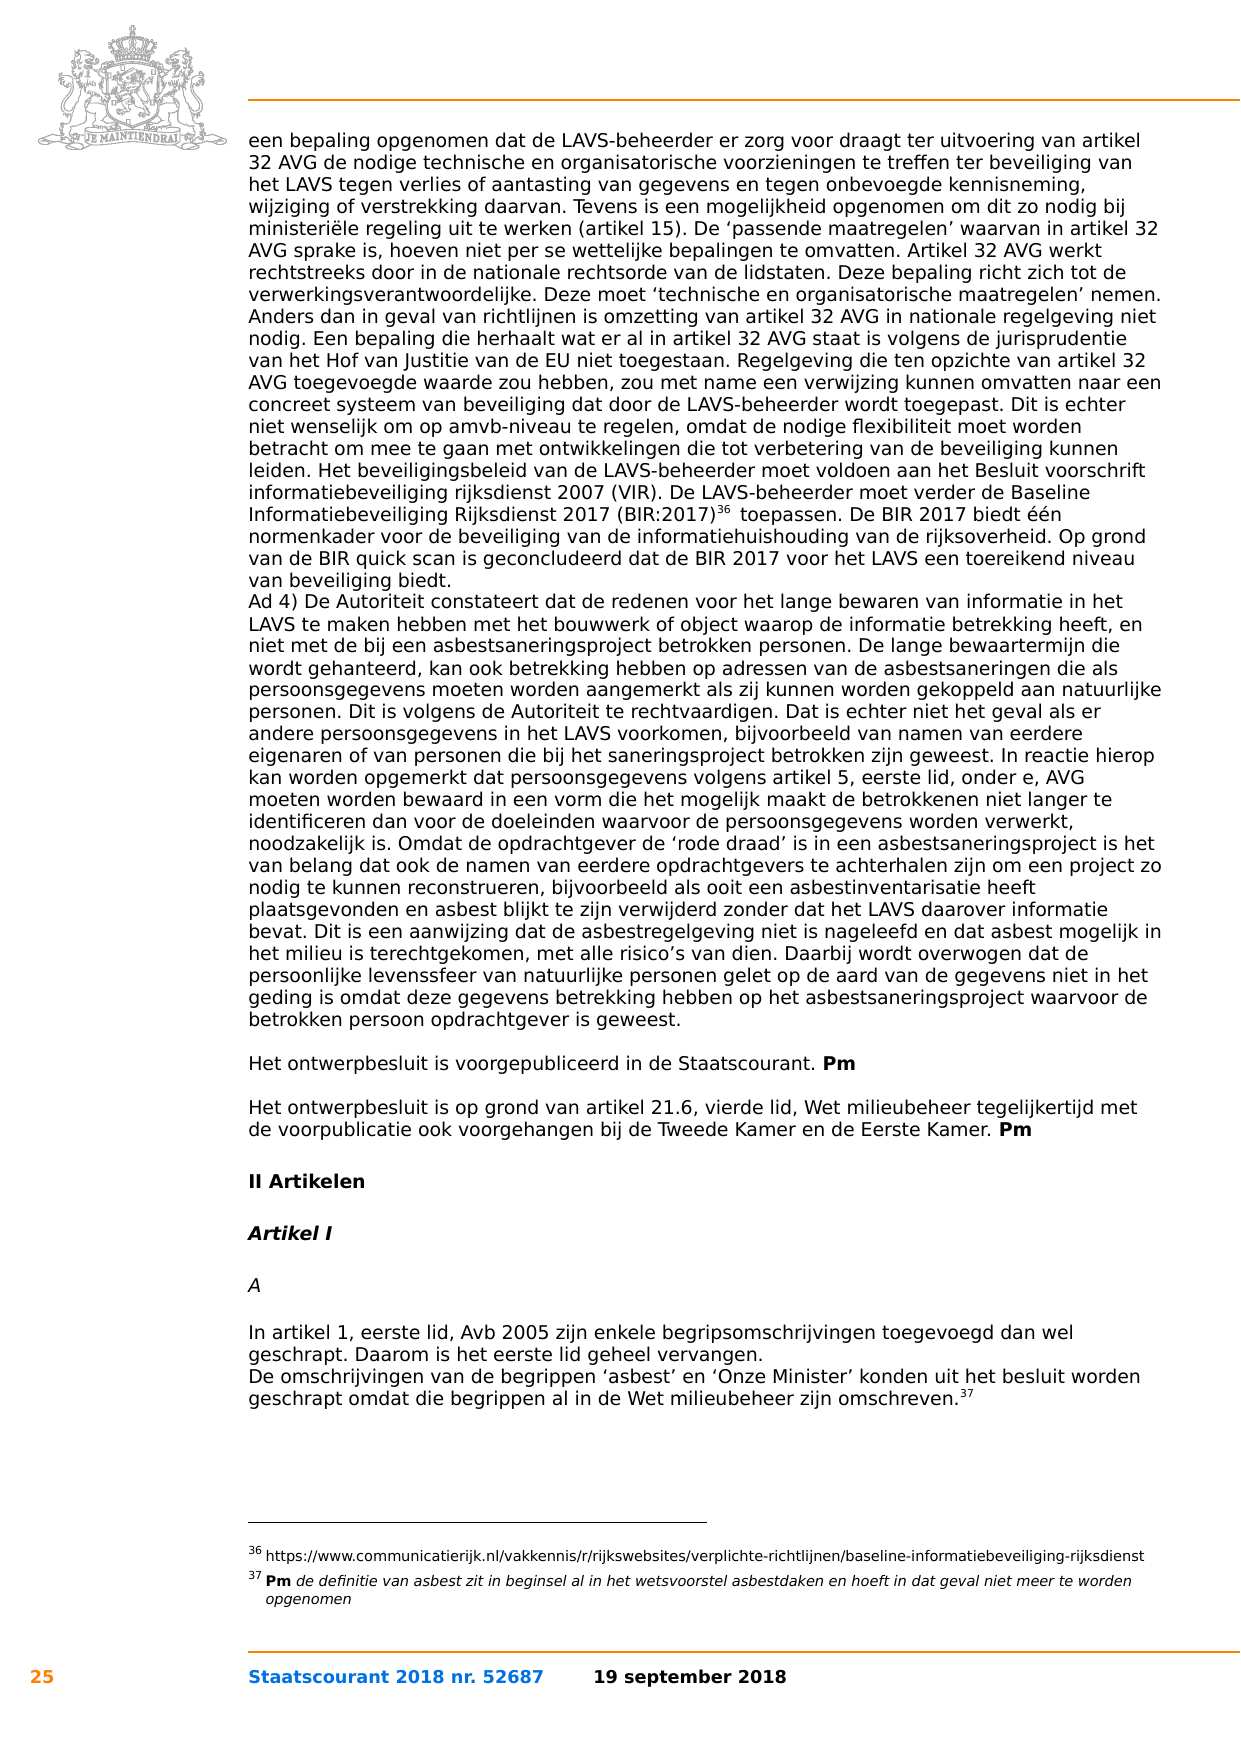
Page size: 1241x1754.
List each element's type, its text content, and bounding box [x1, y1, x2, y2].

subtitle II Artikelen [248, 1171, 1163, 1193]
picture [38, 25, 227, 150]
text https://www.communicatierijk.nl/vakkennis/r/rijkswebsites/verplichte-richtlijnen/baseline-informatiebeveiliging-rijksdienst [248, 1544, 1163, 1566]
text Het ontwerpbesluit is op grond van artikel 21.6, vierde lid, Wet milieubeheer tegelijkertijd met de voorpublicatie ook voorgehangen bij de Tweede Kamer en de Eerste Kamer. Pm [248, 1097, 1163, 1141]
text Pm de definitie van asbest zit in beginsel al in het wetsvoorstel asbestdaken en hoeft in dat geval niet meer te worden opgenomen [248, 1569, 1163, 1608]
text een bepaling opgenomen dat de LAVS-beheerder er zorg voor draagt ter uitvoering van artikel 32 AVG de nodige technische en organisatorische voorzieningen te treffen ter beveiliging van het LAVS tegen verlies of aantasting van gegevens en tegen onbevoegde kennisneming, wijziging of verstrekking daarvan. Tevens is een mogelijkheid opgenomen om dit zo nodig bij ministeriële regeling uit te werken (artikel 15). De ‘passende maatregelen’ waarvan in artikel 32 AVG sprake is, hoeven niet per se wettelijke bepalingen te omvatten. Artikel 32 AVG werkt rechtstreeks door in de nationale rechtsorde van de lidstaten. Deze bepaling richt zich tot de verwerkingsverantwoordelijke. Deze moet ‘technische en organisatorische maatregelen’ nemen. Anders dan in geval van richtlijnen is omzetting van artikel 32 AVG in nationale regelgeving niet nodig. Een bepaling die herhaalt wat er al in artikel 32 AVG staat is volgens de jurisprudentie van het Hof van Justitie van de EU niet toegestaan. Regelgeving die ten opzichte van artikel 32 AVG toegevoegde waarde zou hebben, zou met name een verwijzing kunnen omvatten naar een concreet systeem van beveiliging dat door de LAVS-beheerder wordt toegepast. Dit is echter niet wenselijk om op amvb-niveau te regelen, omdat de nodige flexibiliteit moet worden betracht om mee te gaan met ontwikkelingen die tot verbetering van de beveiliging kunnen leiden. Het beveiligingsbeleid van de LAVS-beheerder moet voldoen aan het Besluit voorschrift informatiebeveiliging rijksdienst 2007 (VIR). De LAVS-beheerder moet verder de Baseline Informatiebeveiliging Rijksdienst 2017 (BIR:2017) toepassen. De BIR 2017 biedt één normenkader voor de beveiliging van de informatiehuishouding van de rijksoverheid. Op grond van de BIR quick scan is geconcludeerd dat de BIR 2017 voor het LAVS een toereikend niveau van beveiliging biedt. [248, 130, 1163, 591]
text In artikel 1, eerste lid, Avb 2005 zijn enkele begripsomschrijvingen toegevoegd dan wel geschrapt. Daarom is het eerste lid geheel vervangen. [248, 1322, 1163, 1366]
text Ad 4) De Autoriteit constateert dat de redenen voor het lange bewaren van informatie in het LAVS te maken hebben met het bouwwerk of object waarop de informatie betrekking heeft, en niet met de bij een asbestsaneringsproject betrokken personen. De lange bewaartermijn die wordt gehanteerd, kan ook betrekking hebben op adressen van de asbestsaneringen die als persoonsgegevens moeten worden aangemerkt als zij kunnen worden gekoppeld aan natuurlijke personen. Dit is volgens de Autoriteit te rechtvaardigen. Dat is echter niet het geval als er andere persoonsgegevens in het LAVS voorkomen, bijvoorbeeld van namen van eerdere eigenaren of van personen die bij het saneringsproject betrokken zijn geweest. In reactie hierop kan worden opgemerkt dat persoonsgegevens volgens artikel 5, eerste lid, onder e, AVG moeten worden bewaard in een vorm die het mogelijk maakt de betrokkenen niet langer te identificeren dan voor de doeleinden waarvoor de persoonsgegevens worden verwerkt, noodzakelijk is. Omdat de opdrachtgever de ‘rode draad’ is in een asbestsaneringsproject is het van belang dat ook de namen van eerdere opdrachtgevers te achterhalen zijn om een project zo nodig te kunnen reconstrueren, bijvoorbeeld als ooit een asbestinventarisatie heeft plaatsgevonden en asbest blijkt te zijn verwijderd zonder dat het LAVS daarover informatie bevat. Dit is een aanwijzing dat de asbestregelgeving niet is nageleefd en dat asbest mogelijk in het milieu is terechtgekomen, met alle risico’s van dien. Daarbij wordt overwogen dat de persoonlijke levenssfeer van natuurlijke personen gelet op de aard van de gegevens niet in het geding is omdat deze gegevens betrekking hebben op het asbestsaneringsproject waarvoor de betrokken persoon opdrachtgever is geweest. [248, 591, 1163, 1031]
subtitle Artikel I [248, 1223, 1163, 1245]
subtitle A [248, 1275, 1163, 1297]
text Het ontwerpbesluit is voorgepubliceerd in de Staatscourant. Pm [248, 1053, 1163, 1075]
text De omschrijvingen van de begrippen ‘asbest’ en ‘Onze Minister’ konden uit het besluit worden geschrapt omdat die begrippen al in de Wet milieubeheer zijn omschreven. [248, 1366, 1163, 1409]
